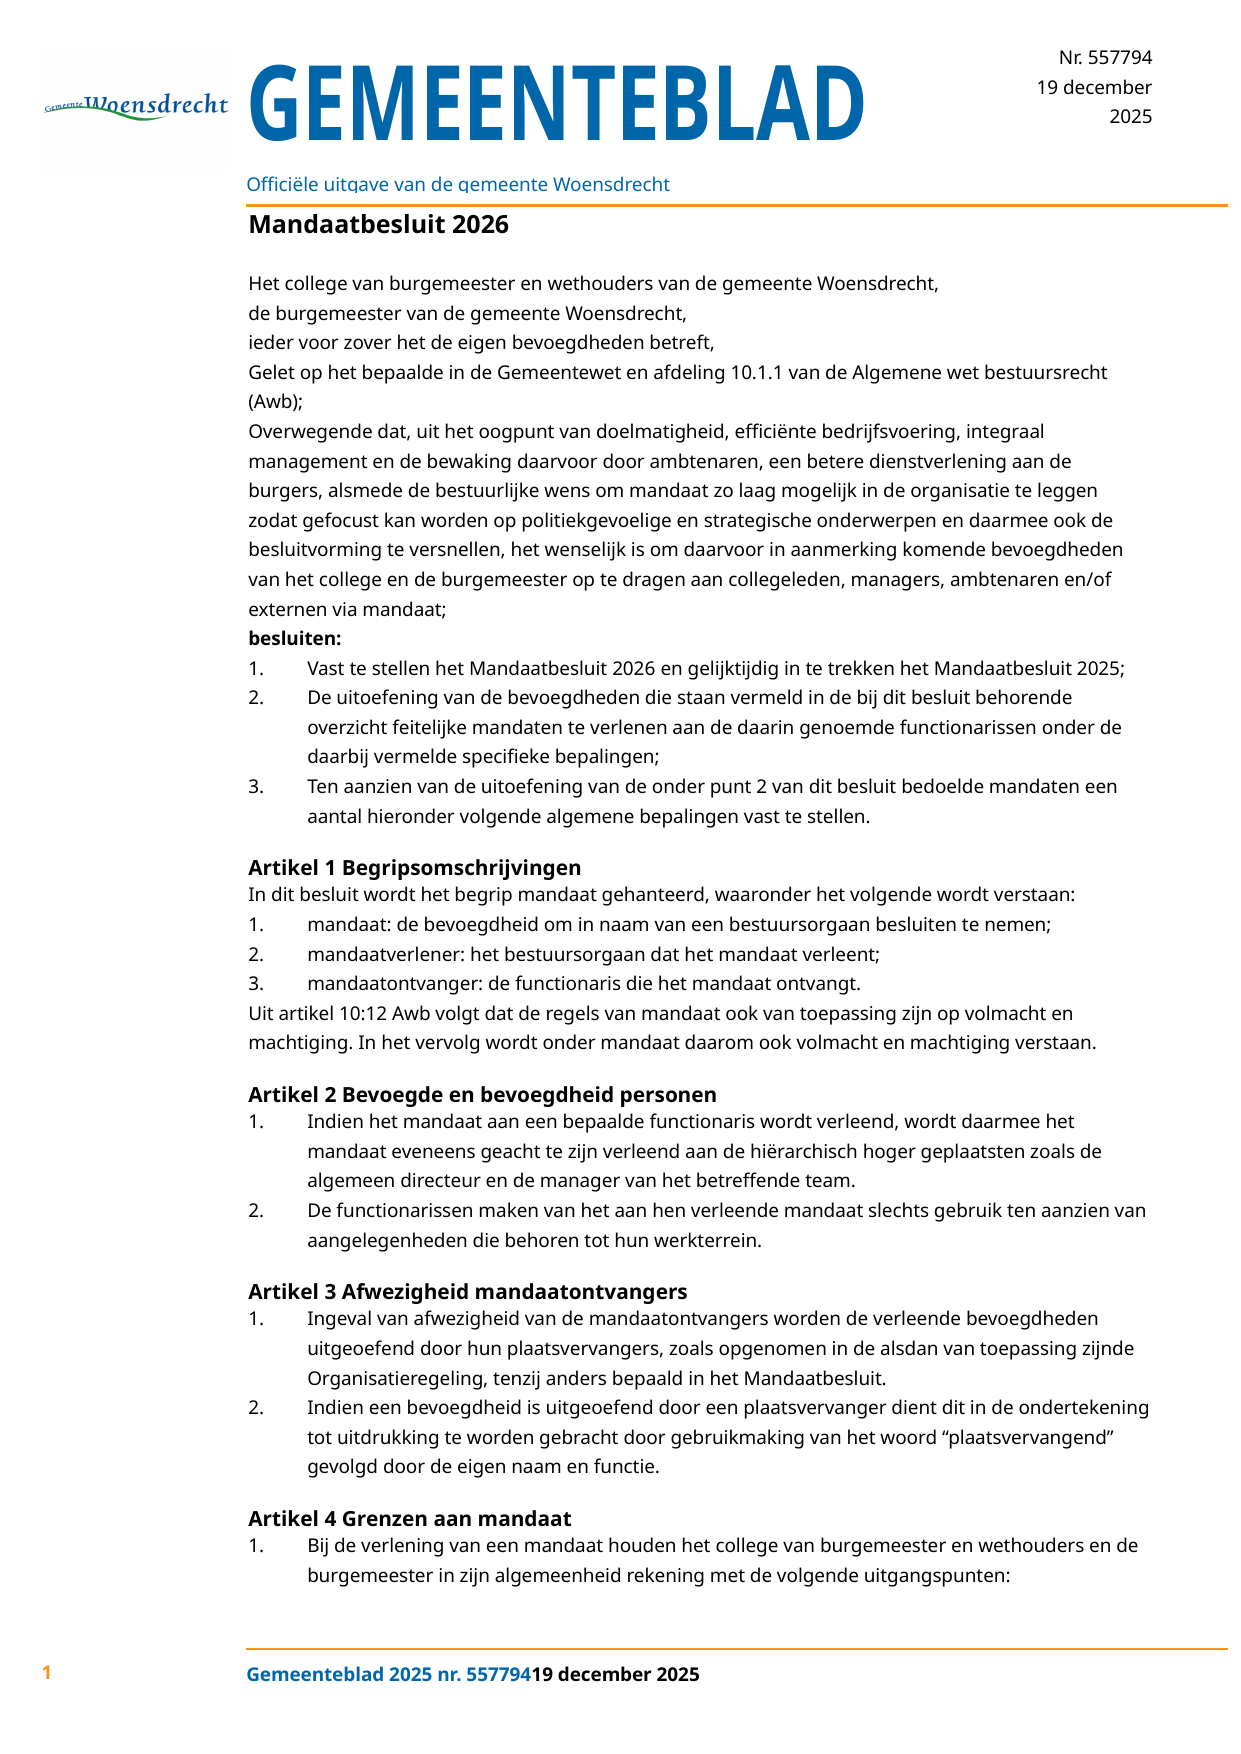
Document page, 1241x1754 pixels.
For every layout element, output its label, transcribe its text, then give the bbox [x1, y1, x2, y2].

list Indien het mandaat aan een bepaalde functionaris wordt verleend, wordt daarmee het mandaat eveneens geacht te zijn verleend aan de hiërarchisch hoger geplaatsten zoals de algemeen directeur en de manager van het betreffende team. [248, 1108, 1152, 1193]
list Bij de verlening van een mandaat houden het college van burgemeester en wethouders en de burgemeester in zijn algemeenheid rekening met de volgende uitgangspunten: [248, 1532, 1152, 1588]
list mandaatverlener: het bestuursorgaan dat het mandaat verleent; [248, 941, 1152, 967]
text ieder voor zover het de eigen bevoegdheden betreft, [248, 329, 1152, 355]
list De functionarissen maken van het aan hen verleende mandaat slechts gebruik ten aanzien van aangelegenheden die behoren tot hun werkterrein. [248, 1197, 1152, 1252]
text Artikel 3 Afwezigheid mandaatontvangers [248, 1277, 1152, 1306]
list Ingeval van afwezigheid van de mandaatontvangers worden de verleende bevoegdheden uitgeoefend door hun plaatsvervangers, zoals opgenomen in de alsdan van toepassing zijnde Organisatieregeling, tenzij anders bepaald in het Mandaatbesluit. [248, 1306, 1152, 1391]
text de burgemeester van de gemeente Woensdrecht, [248, 300, 1152, 326]
text Artikel 4 Grenzen aan mandaat [248, 1504, 1152, 1532]
text Uit artikel 10:12 Awb volgt dat de regels van mandaat ook van toepassing zijn op volmacht en machtiging. In het vervolg wordt onder mandaat daarom ook volmacht en machtiging verstaan. [248, 1000, 1152, 1055]
text besluiten: [248, 625, 1152, 651]
list De uitoefening van de bevoegdheden die staan vermeld in de bij dit besluit behorende overzicht feitelijke mandaten te verlenen aan de daarin genoemde functionarissen onder de daarbij vermelde specifieke bepalingen; [248, 684, 1152, 769]
list Vast te stellen het Mandaatbesluit 2026 en gelijktijdig in te trekken het Mandaatbesluit 2025; [248, 655, 1152, 681]
list mandaat: de bevoegdheid om in naam van een bestuursorgaan besluiten te nemen; [248, 911, 1152, 937]
text Mandaatbesluit 2026 [248, 207, 1152, 241]
text Gelet op het bepaalde in de Gemeentewet en afdeling 10.1.1 van de Algemene wet bestuursrecht (Awb); [248, 359, 1152, 414]
list mandaatontvanger: de functionaris die het mandaat ontvangt. [248, 970, 1152, 996]
list Indien een bevoegdheid is uitgeoefend door een plaatsvervanger dient dit in de ondertekening tot uitdrukking te worden gebracht door gebruikmaking van het woord “plaatsvervangend” gevolgd door de eigen naam en functie. [248, 1394, 1152, 1479]
text Het college van burgemeester en wethouders van de gemeente Woensdrecht, [248, 270, 1152, 296]
text Artikel 2 Bevoegde en bevoegdheid personen [248, 1080, 1152, 1108]
picture [41, 47, 231, 172]
text Overwegende dat, uit het oogpunt van doelmatigheid, efficiënte bedrijfsvoering, integraal management en de bewaking daarvoor door ambtenaren, een betere dienstverlening aan de burgers, alsmede de bestuurlijke wens om mandaat zo laag mogelijk in de organisatie te leggen zodat gefocust kan worden op politiekgevoelige en strategische onderwerpen en daarmee ook de besluitvorming te versnellen, het wenselijk is om daarvoor in aanmerking komende bevoegdheden van het college en de burgemeester op te dragen aan collegeleden, managers, ambtenaren en/of externen via mandaat; [248, 418, 1152, 621]
text Artikel 1 Begripsomschrijvingen [248, 853, 1152, 882]
list Ten aanzien van de uitoefening van de onder punt 2 van dit besluit bedoelde mandaten een aantal hieronder volgende algemene bepalingen vast te stellen. [248, 773, 1152, 828]
text In dit besluit wordt het begrip mandaat gehanteerd, waaronder het volgende wordt verstaan: [248, 882, 1152, 907]
